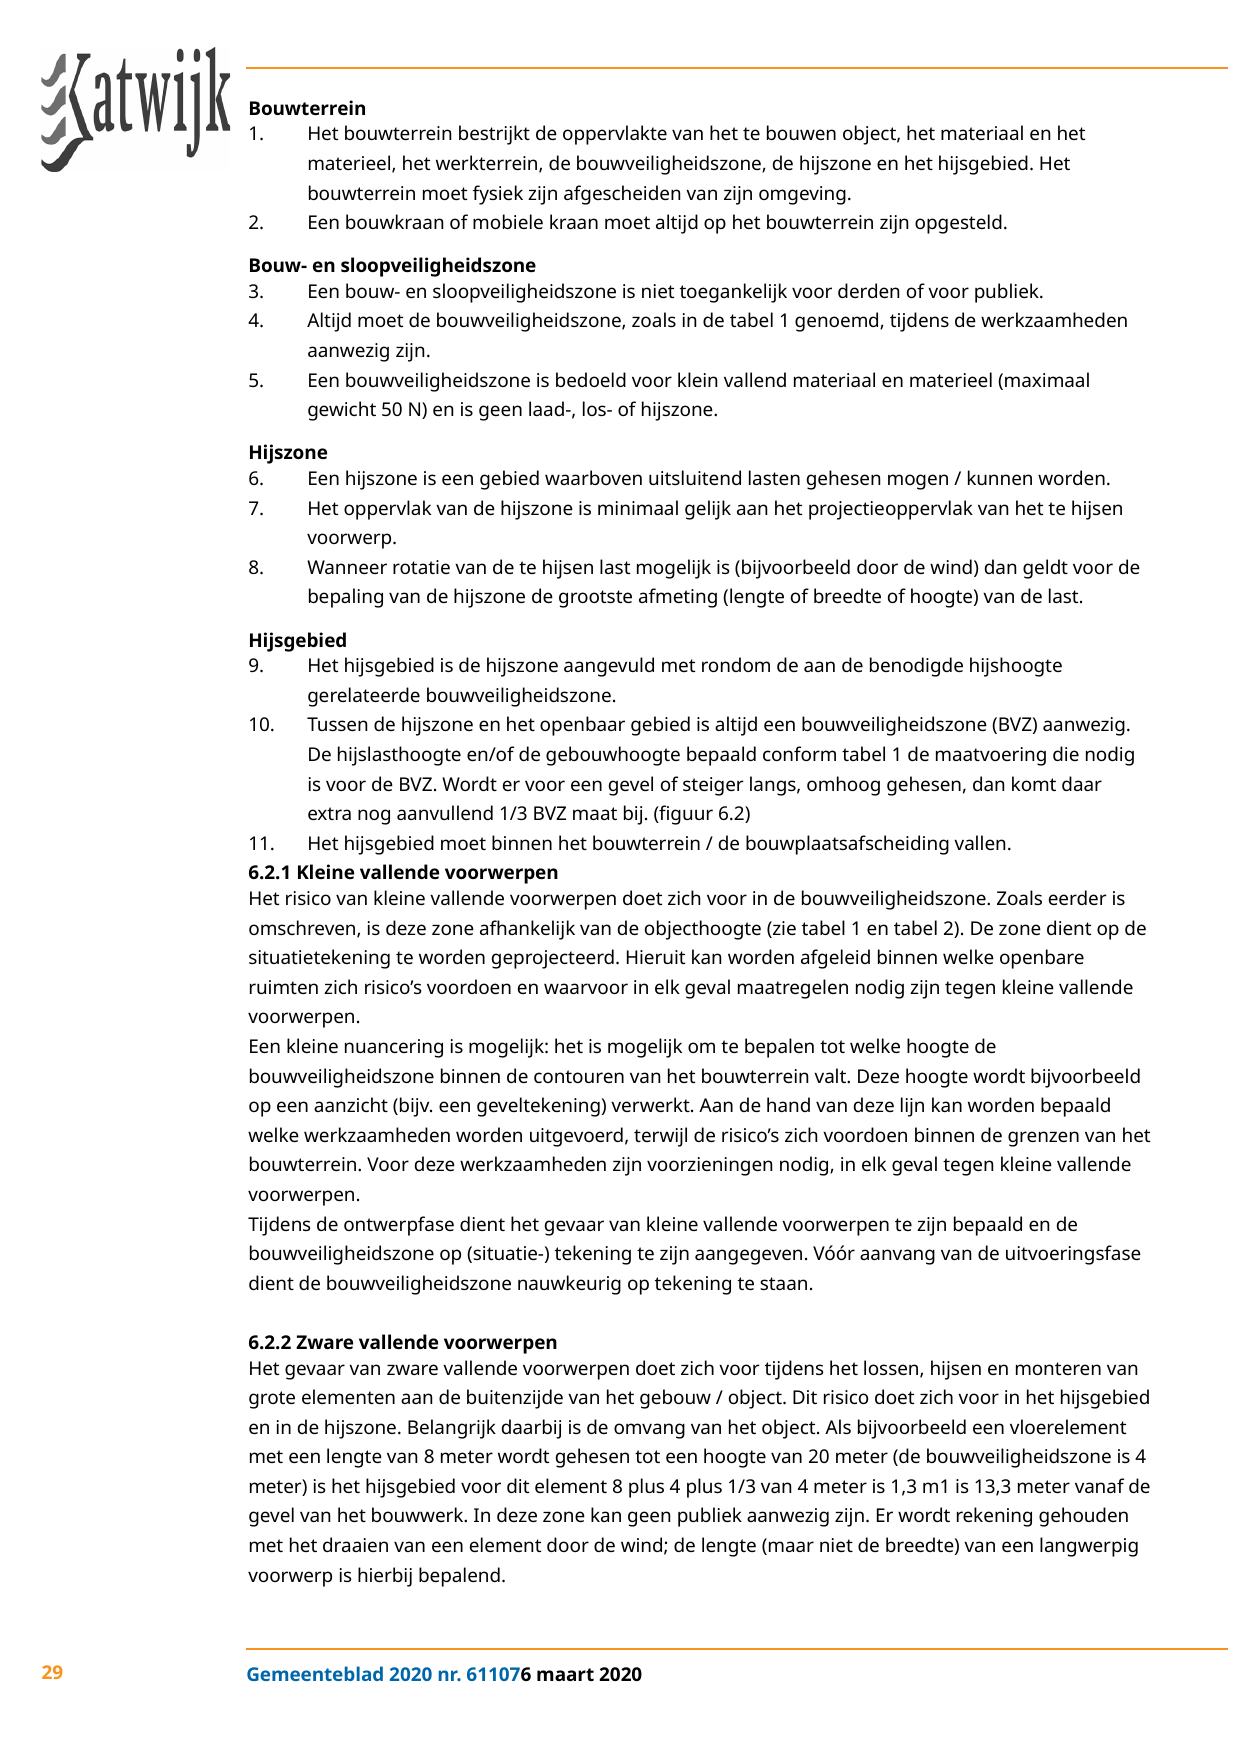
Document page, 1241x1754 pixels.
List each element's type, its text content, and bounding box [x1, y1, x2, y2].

list Het hijsgebied moet binnen het bouwterrein / de bouwplaatsafscheiding vallen. [248, 830, 1152, 856]
list Altijd moet de bouwveiligheidszone, zoals in de tabel 1 genoemd, tijdens de werkzaamheden aanwezig zijn. [248, 308, 1152, 363]
list Het oppervlak van de hijszone is minimaal gelijk aan het projectieoppervlak van het te hijsen voorwerp. [248, 495, 1152, 550]
text 6.2.1 Kleine vallende voorwerpen [248, 859, 1152, 885]
text Een kleine nuancering is mogelijk: het is mogelijk om te bepalen tot welke hoogte de bouwveiligheidszone binnen de contouren van het bouwterrein valt. Deze hoogte wordt bijvoorbeeld op een aanzicht (bijv. een geveltekening) verwerkt. Aan de hand van deze lijn kan worden bepaald welke werkzaamheden worden uitgevoerd, terwijl de risico’s zich voordoen binnen de grenzen van het bouwterrein. Voor deze werkzaamheden zijn voorzieningen nodig, in elk geval tegen kleine vallende voorwerpen. [248, 1033, 1152, 1207]
text Bouwterrein [248, 95, 1152, 121]
text 6.2.2 Zware vallende voorwerpen [248, 1329, 1152, 1355]
text Tijdens de ontwerpfase dient het gevaar van kleine vallende voorwerpen te zijn bepaald en de bouwveiligheidszone op (situatie-) tekening te zijn aangegeven. Vóór aanvang van de uitvoeringsfase dient de bouwveiligheidszone nauwkeurig op tekening te staan. [248, 1211, 1152, 1296]
text Het risico van kleine vallende voorwerpen doet zich voor in de bouwveiligheidszone. Zoals eerder is omschreven, is deze zone afhankelijk van de objecthoogte (zie tabel 1 en tabel 2). De zone dient op de situatietekening te worden geprojecteerd. Hieruit kan worden afgeleid binnen welke openbare ruimten zich risico’s voordoen en waarvoor in elk geval maatregelen nodig zijn tegen kleine vallende voorwerpen. [248, 885, 1152, 1029]
text Het gevaar van zware vallende voorwerpen doet zich voor tijdens het lossen, hijsen en monteren van grote elementen aan de buitenzijde van het gebouw / object. Dit risico doet zich voor in het hijsgebied en in de hijszone. Belangrijk daarbij is de omvang van het object. Als bijvoorbeeld een vloerelement met een lengte van 8 meter wordt gehesen tot een hoogte van 20 meter (de bouwveiligheidszone is 4 meter) is het hijsgebied voor dit element 8 plus 4 plus 1/3 van 4 meter is 1,3 m1 is 13,3 meter vanaf de gevel van het bouwwerk. In deze zone kan geen publiek aanwezig zijn. Er wordt rekening gehouden met het draaien van een element door de wind; de lengte (maar niet de breedte) van een langwerpig voorwerp is hierbij bepalend. [248, 1355, 1152, 1588]
picture [41, 47, 231, 172]
text Hijszone [248, 439, 1152, 465]
list Een bouwkraan of mobiele kraan moet altijd op het bouwterrein zijn opgesteld. [248, 209, 1152, 235]
text Hijsgebied [248, 627, 1152, 652]
list Het hijsgebied is de hijszone aangevuld met rondom de aan de benodigde hijshoogte gerelateerde bouwveiligheidszone. [248, 652, 1152, 708]
list Een bouw- en sloopveiligheidszone is niet toegankelijk voor derden of voor publiek. [248, 278, 1152, 304]
list Een hijszone is een gebied waarboven uitsluitend lasten gehesen mogen / kunnen worden. [248, 465, 1152, 491]
list Het bouwterrein bestrijkt de oppervlakte van het te bouwen object, het materiaal en het materieel, het werkterrein, de bouwveiligheidszone, de hijszone en het hijsgebied. Het bouwterrein moet fysiek zijn afgescheiden van zijn omgeving. [248, 121, 1152, 205]
text Bouw- en sloopveiligheidszone [248, 252, 1152, 278]
list Een bouwveiligheidszone is bedoeld voor klein vallend materiaal en materieel (maximaal gewicht 50 N) en is geen laad-, los- of hijszone. [248, 367, 1152, 422]
list Wanneer rotatie van de te hijsen last mogelijk is (bijvoorbeeld door de wind) dan geldt voor de bepaling van de hijszone de grootste afmeting (lengte of breedte of hoogte) van de last. [248, 554, 1152, 609]
list Tussen de hijszone en het openbaar gebied is altijd een bouwveiligheidszone (BVZ) aanwezig. De hijslasthoogte en/of de gebouwhoogte bepaald conform tabel 1 de maatvoering die nodig is voor de BVZ. Wordt er voor een gevel of steiger langs, omhoog gehesen, dan komt daar extra nog aanvullend 1/3 BVZ maat bij. (figuur 6.2) [248, 712, 1152, 826]
